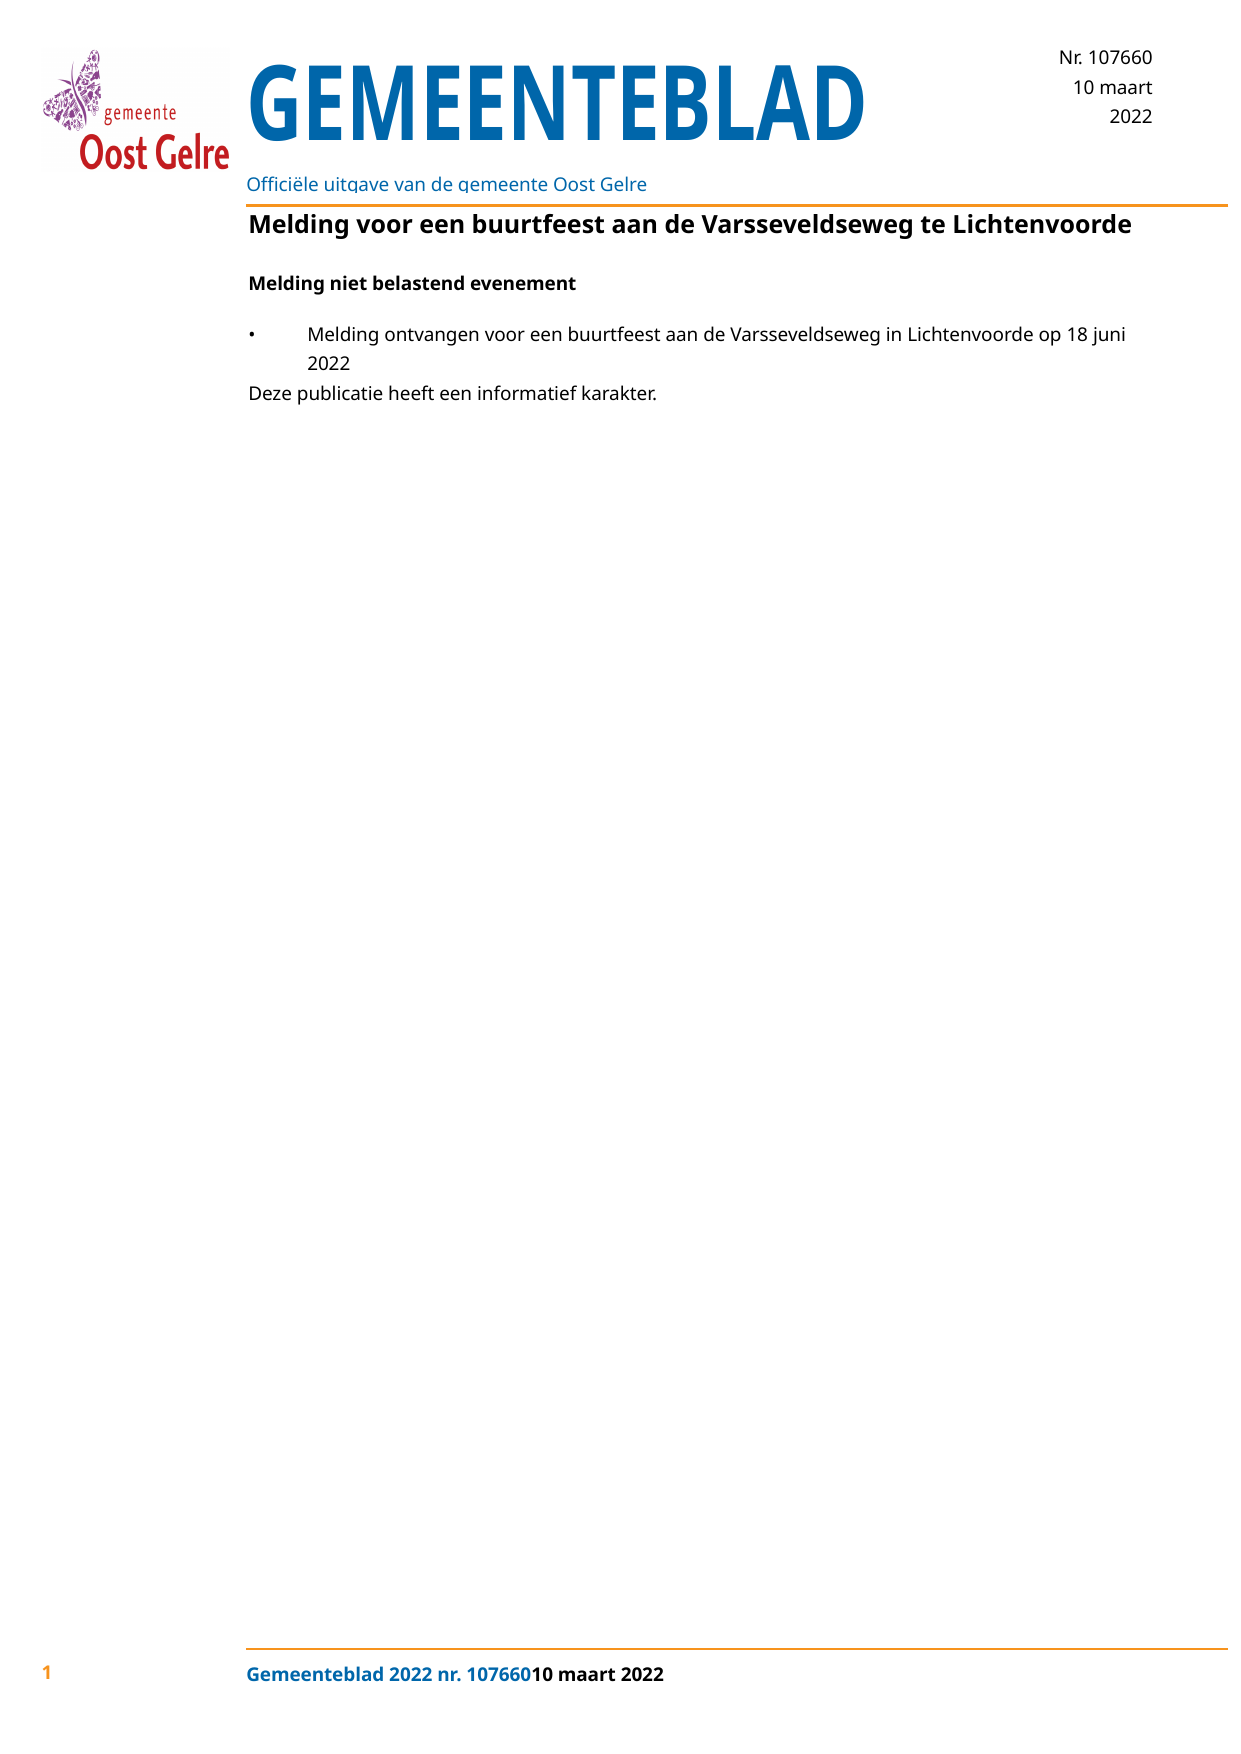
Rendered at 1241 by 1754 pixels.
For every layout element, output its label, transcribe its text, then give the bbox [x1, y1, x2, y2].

text Melding voor een buurtfeest aan de Varsseveldseweg te Lichtenvoorde [248, 207, 1152, 241]
list Melding ontvangen voor een buurtfeest aan de Varsseveldseweg in Lichtenvoorde op 18 juni 2022 [248, 321, 1152, 376]
picture [41, 47, 231, 172]
text Melding niet belastend evenement [248, 270, 1152, 296]
text Deze publicatie heeft een informatief karakter. [248, 380, 1152, 406]
